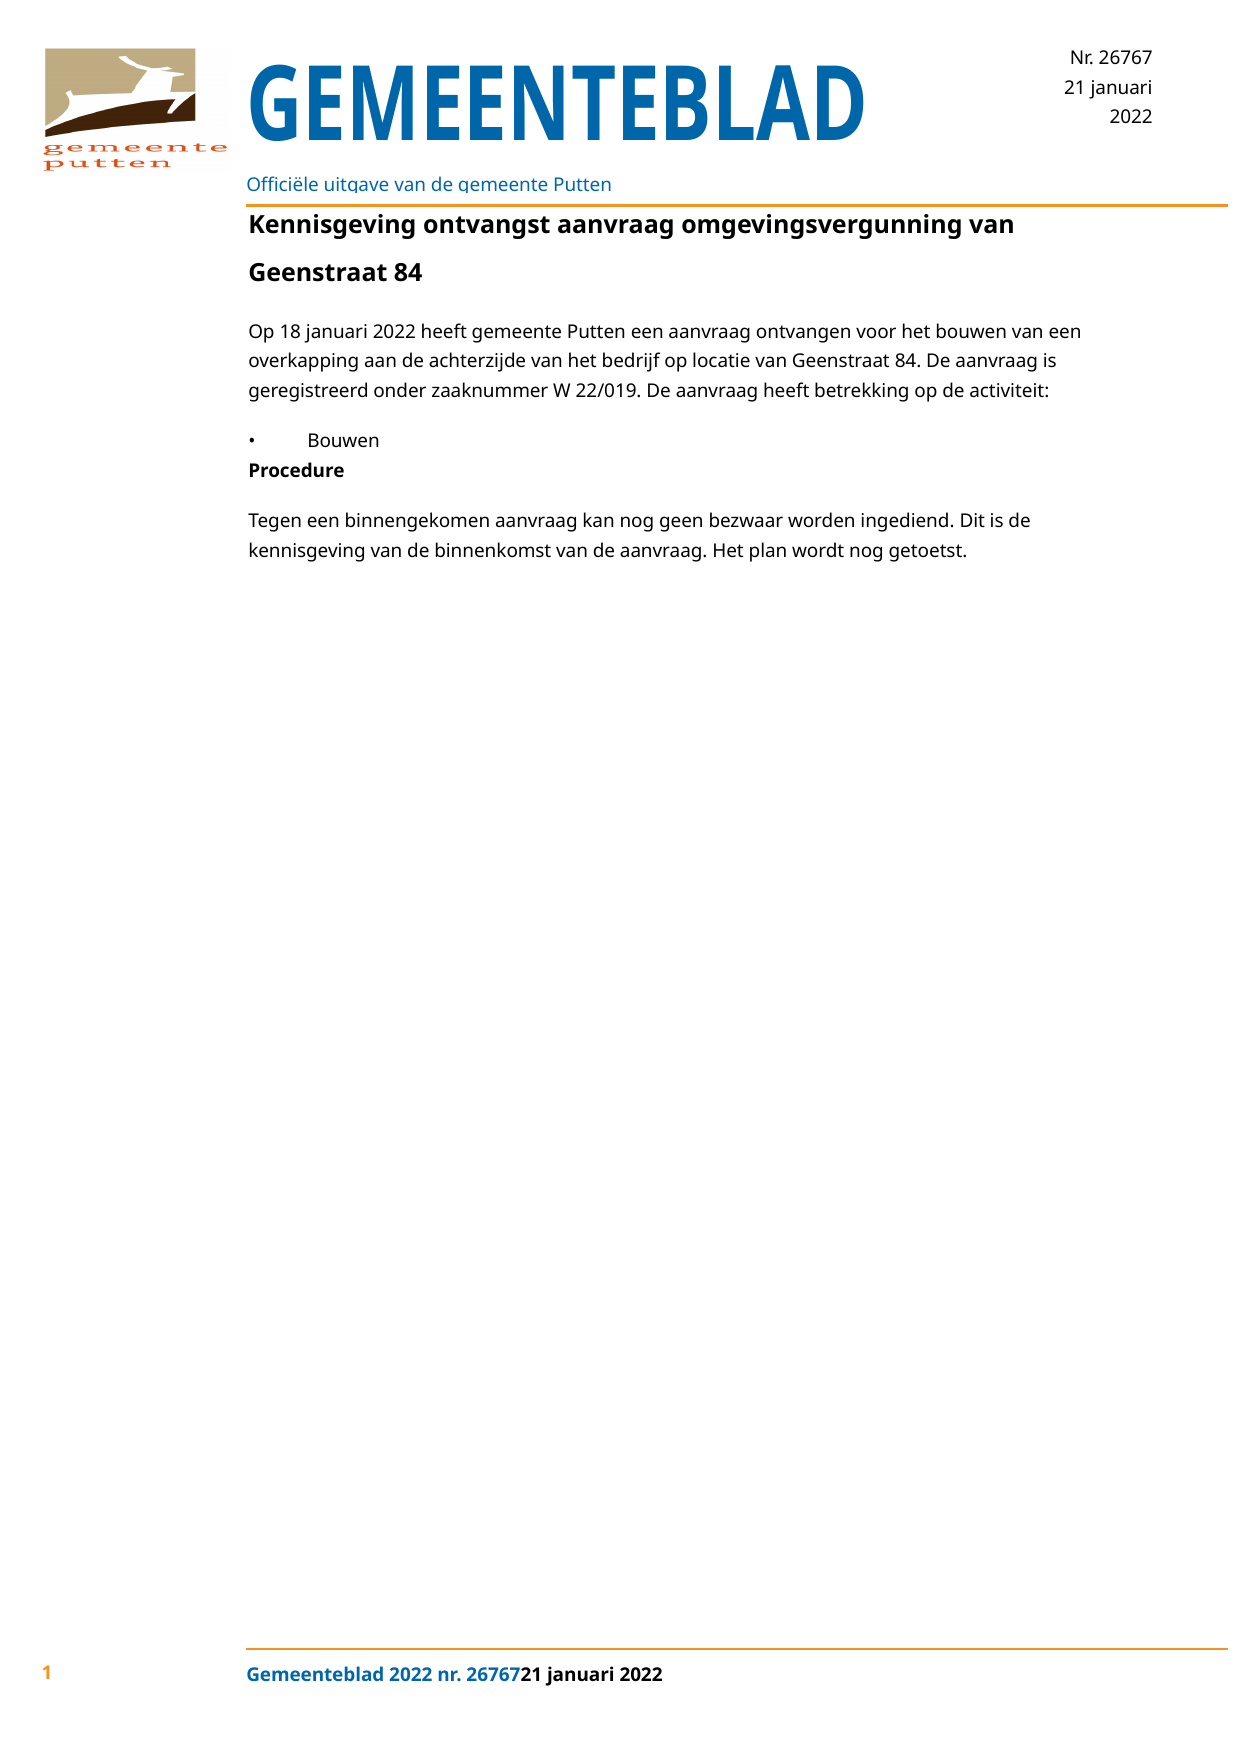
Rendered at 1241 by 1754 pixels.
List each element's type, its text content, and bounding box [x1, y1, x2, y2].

text Op 18 januari 2022 heeft gemeente Putten een aanvraag ontvangen voor het bouwen van een overkapping aan de achterzijde van het bedrijf op locatie van Geenstraat 84. De aanvraag is geregistreerd onder zaaknummer W 22/019. De aanvraag heeft betrekking op de activiteit: [248, 318, 1152, 403]
text Procedure [248, 457, 1152, 483]
text Tegen een binnengekomen aanvraag kan nog geen bezwaar worden ingediend. Dit is de kennisgeving van de binnenkomst van de aanvraag. Het plan wordt nog getoetst. [248, 507, 1152, 563]
text Kennisgeving ontvangst aanvraag omgevingsvergunning van Geenstraat 84 [248, 207, 1152, 288]
list Bouwen [248, 427, 1152, 453]
picture [41, 47, 231, 172]
